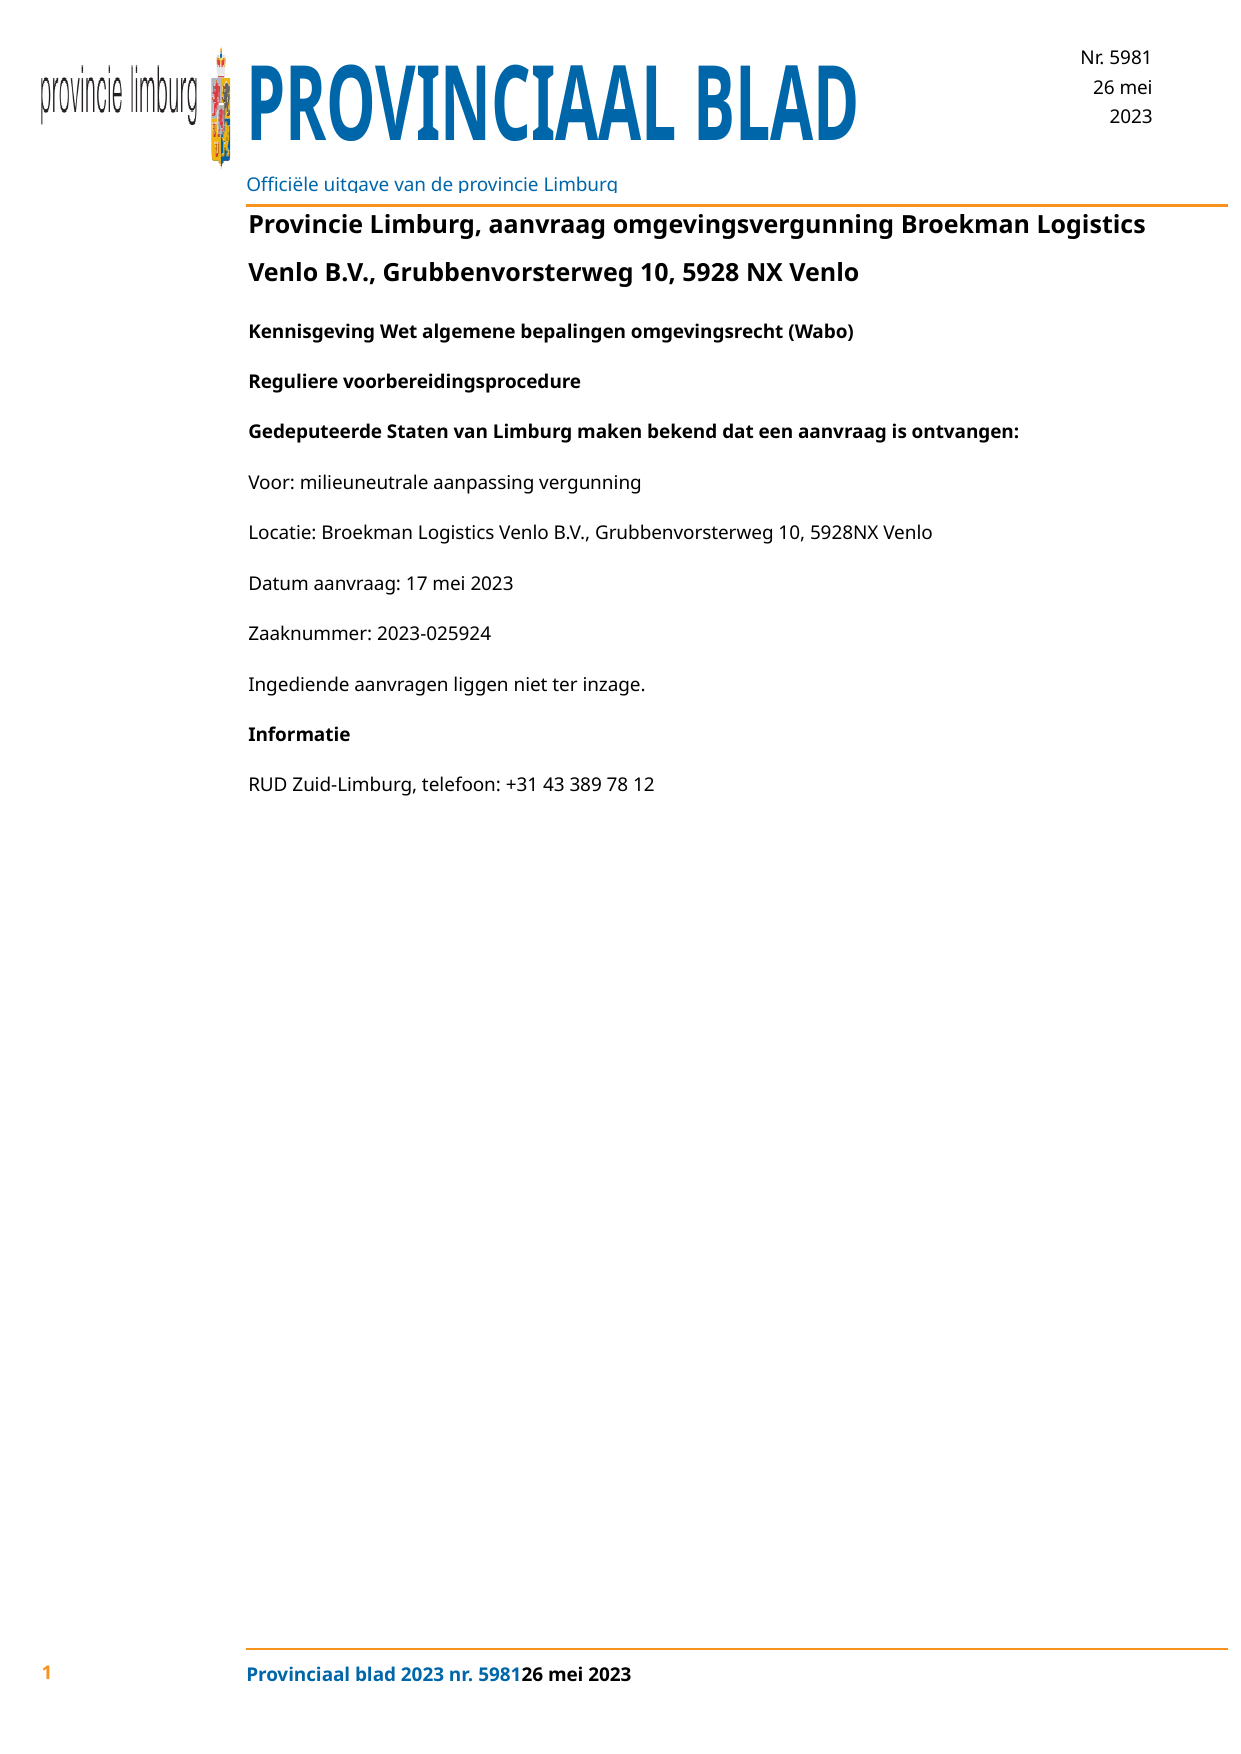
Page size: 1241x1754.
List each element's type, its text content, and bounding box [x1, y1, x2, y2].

text Voor: milieuneutrale aanpassing vergunning [248, 469, 1152, 495]
text Datum aanvraag: 17 mei 2023 [248, 570, 1152, 596]
text Reguliere voorbereidingsprocedure [248, 368, 1152, 394]
text Zaaknummer: 2023-025924 [248, 620, 1152, 646]
text Gedeputeerde Staten van Limburg maken bekend dat een aanvraag is ontvangen: [248, 419, 1152, 444]
text Ingediende aanvragen liggen niet ter inzage. [248, 671, 1152, 697]
text RUD Zuid-Limburg, telefoon: +31 43 389 78 12 [248, 772, 1152, 797]
text Provincie Limburg, aanvraag omgevingsvergunning Broekman Logistics Venlo B.V., Grubbenvorsterweg 10, 5928 NX Venlo [248, 207, 1152, 288]
picture [41, 47, 231, 172]
text Locatie: Broekman Logistics Venlo B.V., Grubbenvorsterweg 10, 5928NX Venlo [248, 519, 1152, 545]
text Informatie [248, 721, 1152, 747]
text Kennisgeving Wet algemene bepalingen omgevingsrecht (Wabo) [248, 318, 1152, 344]
